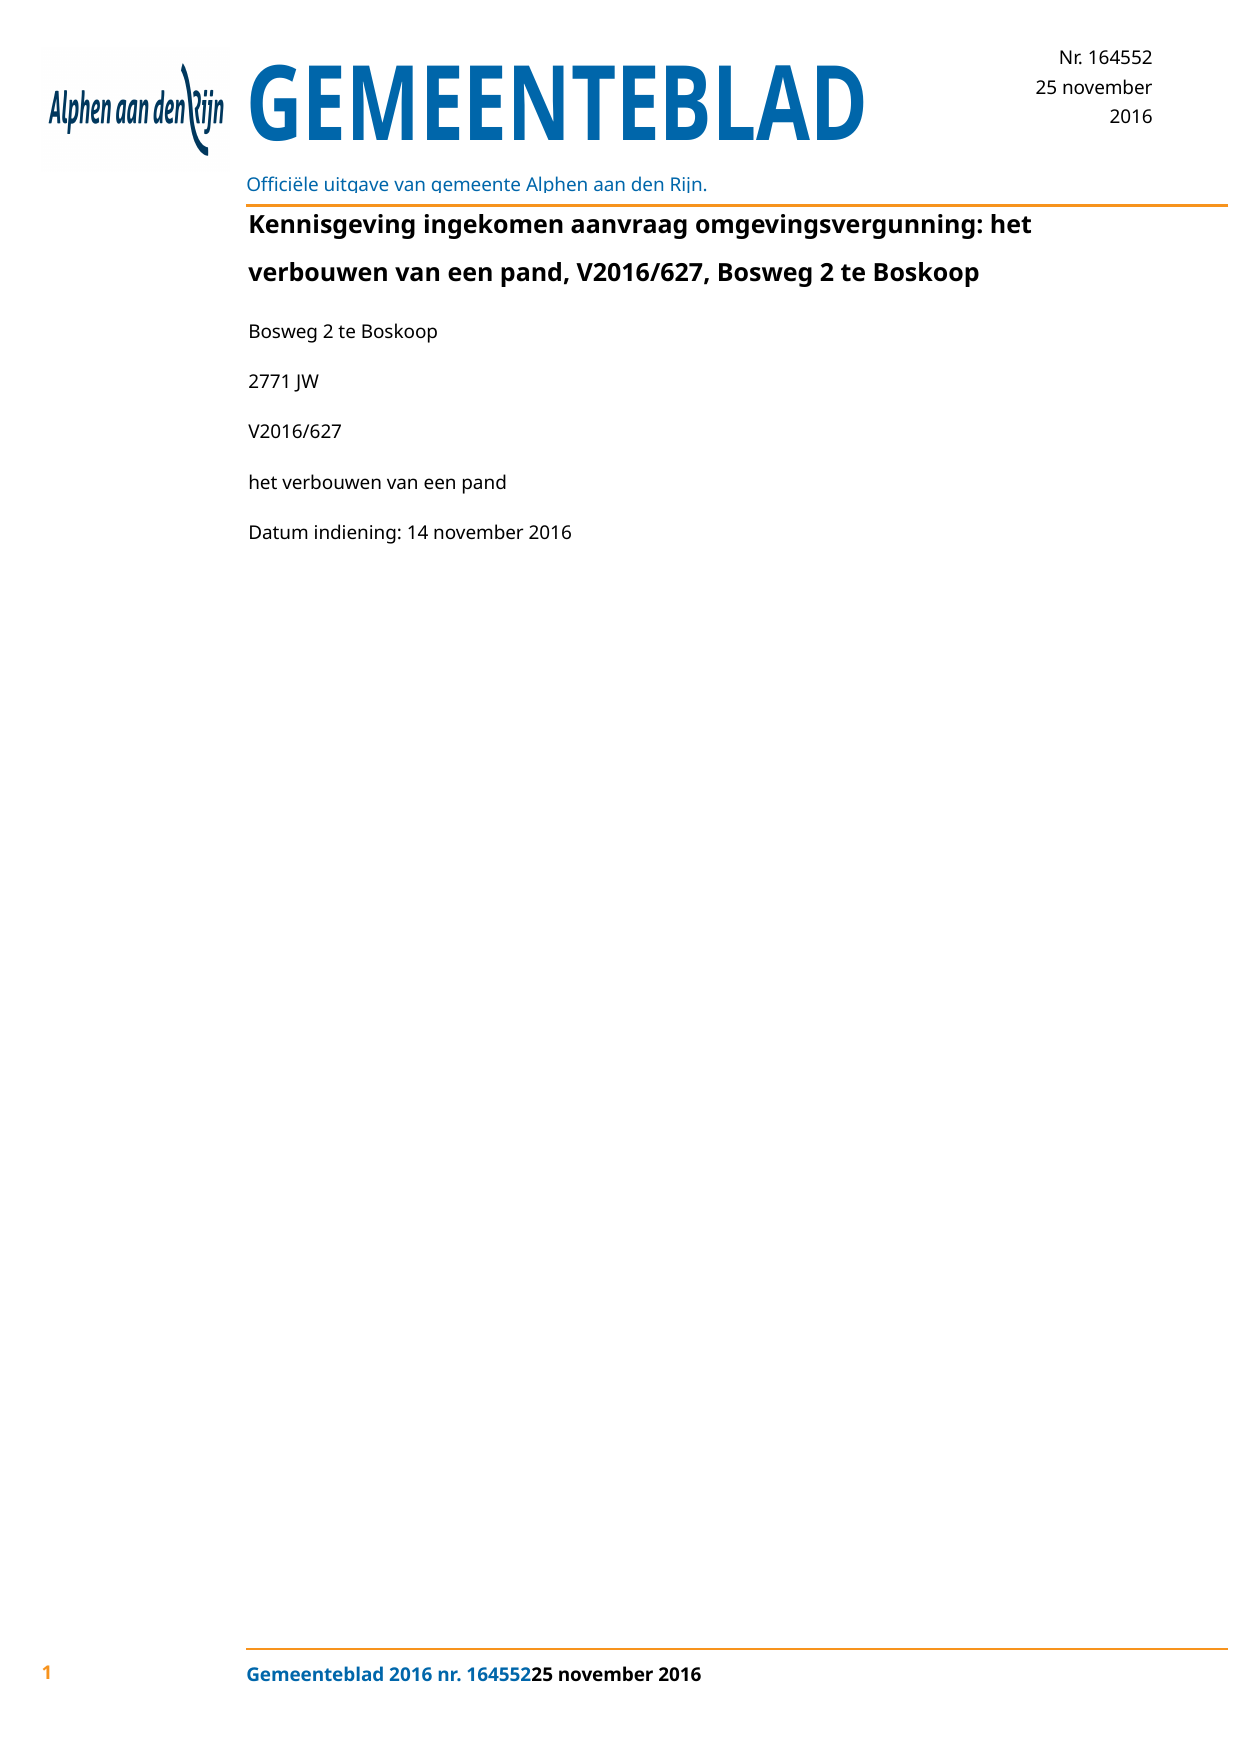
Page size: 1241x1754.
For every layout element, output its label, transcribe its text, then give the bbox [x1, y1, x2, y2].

text het verbouwen van een pand [248, 469, 1152, 495]
picture [41, 47, 231, 172]
text Bosweg 2 te Boskoop [248, 318, 1152, 344]
text V2016/627 [248, 419, 1152, 444]
text Kennisgeving ingekomen aanvraag omgevingsvergunning: het verbouwen van een pand, V2016/627, Bosweg 2 te Boskoop [248, 207, 1152, 288]
text Datum indiening: 14 november 2016 [248, 519, 1152, 545]
text 2771 JW [248, 368, 1152, 394]
